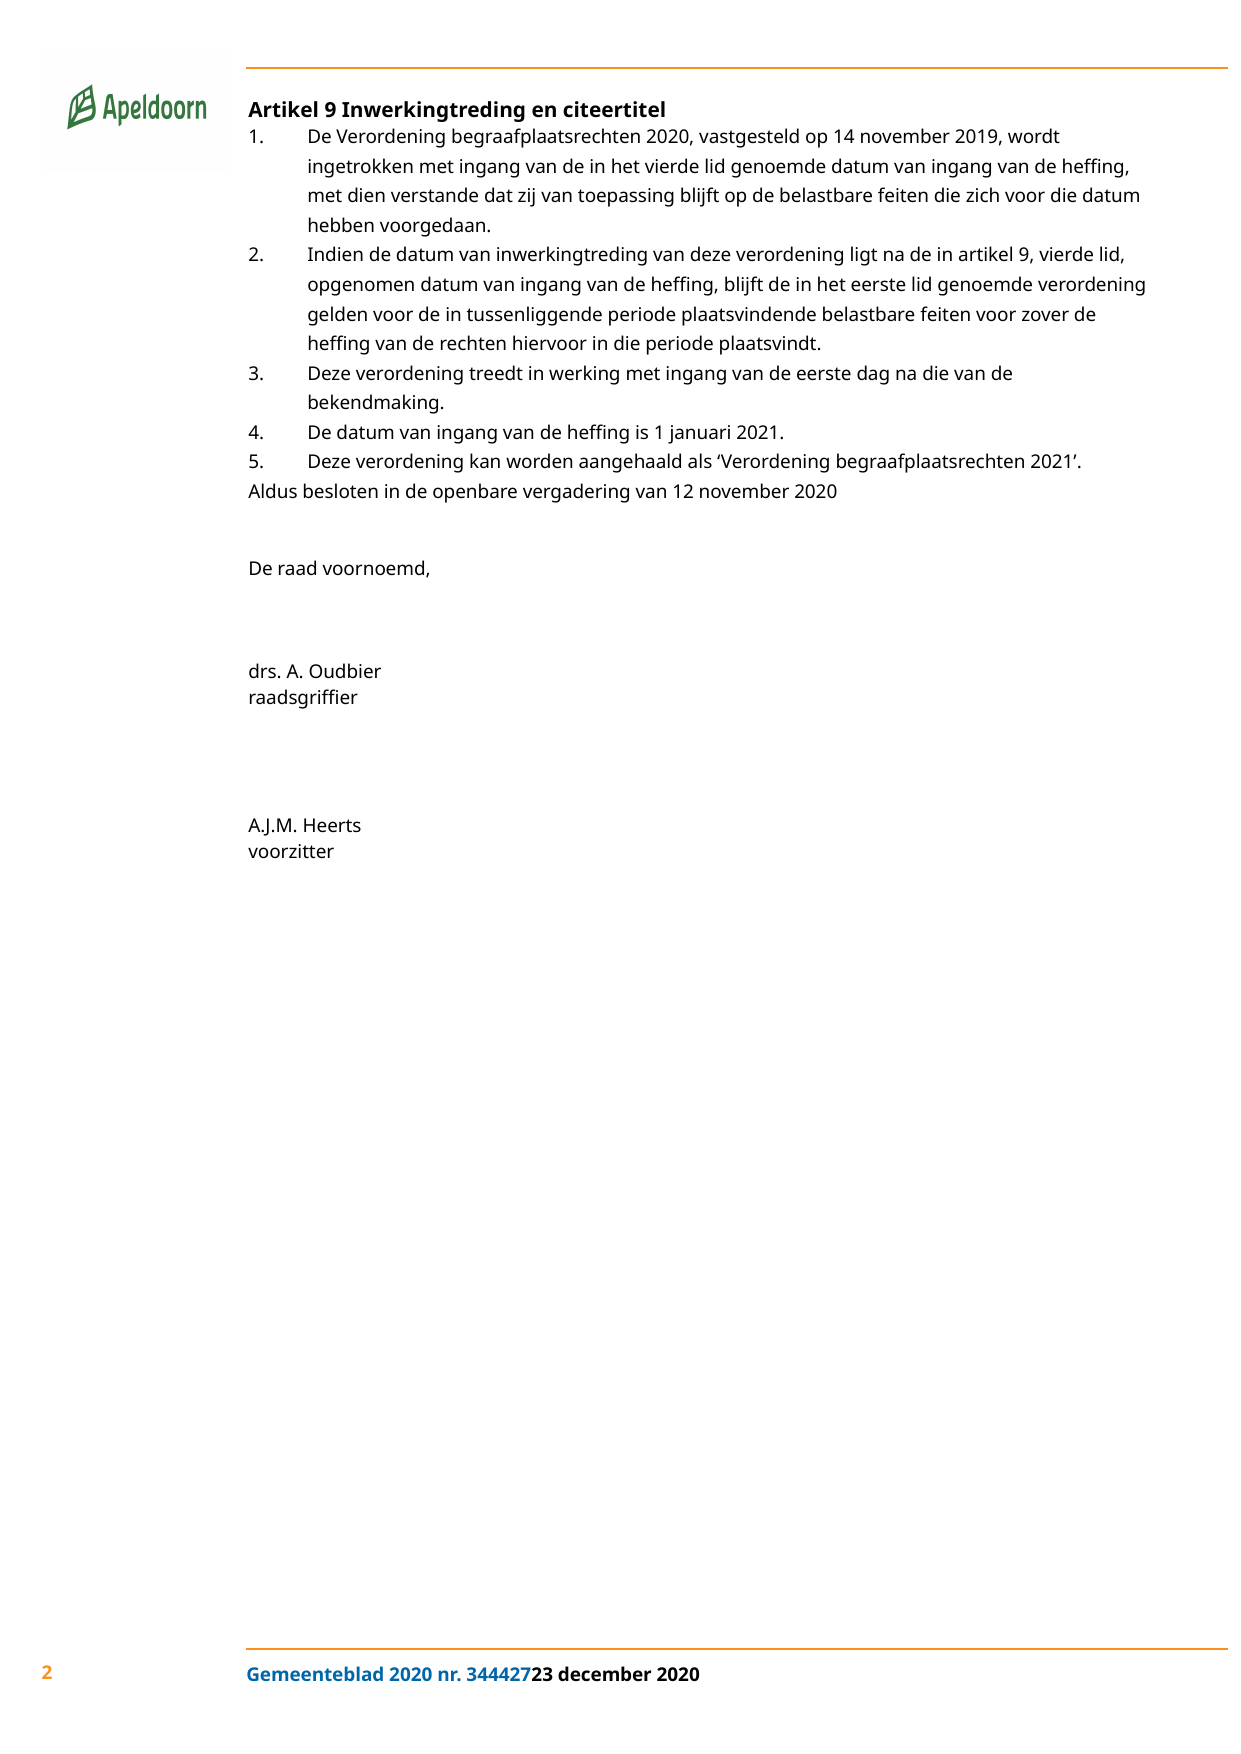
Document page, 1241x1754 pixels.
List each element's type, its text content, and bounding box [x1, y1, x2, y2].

text drs. A. Oudbier [248, 658, 1152, 684]
list Deze verordening kan worden aangehaald als ‘Verordening begraafplaatsrechten 2021’. [248, 449, 1152, 474]
list Indien de datum van inwerkingtreding van deze verordening ligt na de in artikel 9, vierde lid, opgenomen datum van ingang van de heffing, blijft de in het eerste lid genoemde verordening gelden voor de in tussenliggende periode plaatsvindende belastbare feiten voor zover de heffing van de rechten hiervoor in die periode plaatsvindt. [248, 242, 1152, 356]
picture [41, 47, 231, 172]
text Artikel 9 Inwerkingtreding en citeertitel [248, 95, 1152, 123]
list Deze verordening treedt in werking met ingang van de eerste dag na die van de bekendmaking. [248, 360, 1152, 415]
text raadsgriffier [248, 684, 1152, 710]
text A.J.M. Heerts [248, 813, 1152, 838]
text Aldus besloten in de openbare vergadering van 12 november 2020 [248, 478, 1152, 504]
list De datum van ingang van de heffing is 1 januari 2021. [248, 419, 1152, 445]
list De Verordening begraafplaatsrechten 2020, vastgesteld op 14 november 2019, wordt ingetrokken met ingang van de in het vierde lid genoemde datum van ingang van de heffing, met dien verstande dat zij van toepassing blijft op de belastbare feiten die zich voor die datum hebben voorgedaan. [248, 123, 1152, 238]
text De raad voornoemd, [248, 555, 1152, 581]
text voorzitter [248, 838, 1152, 864]
